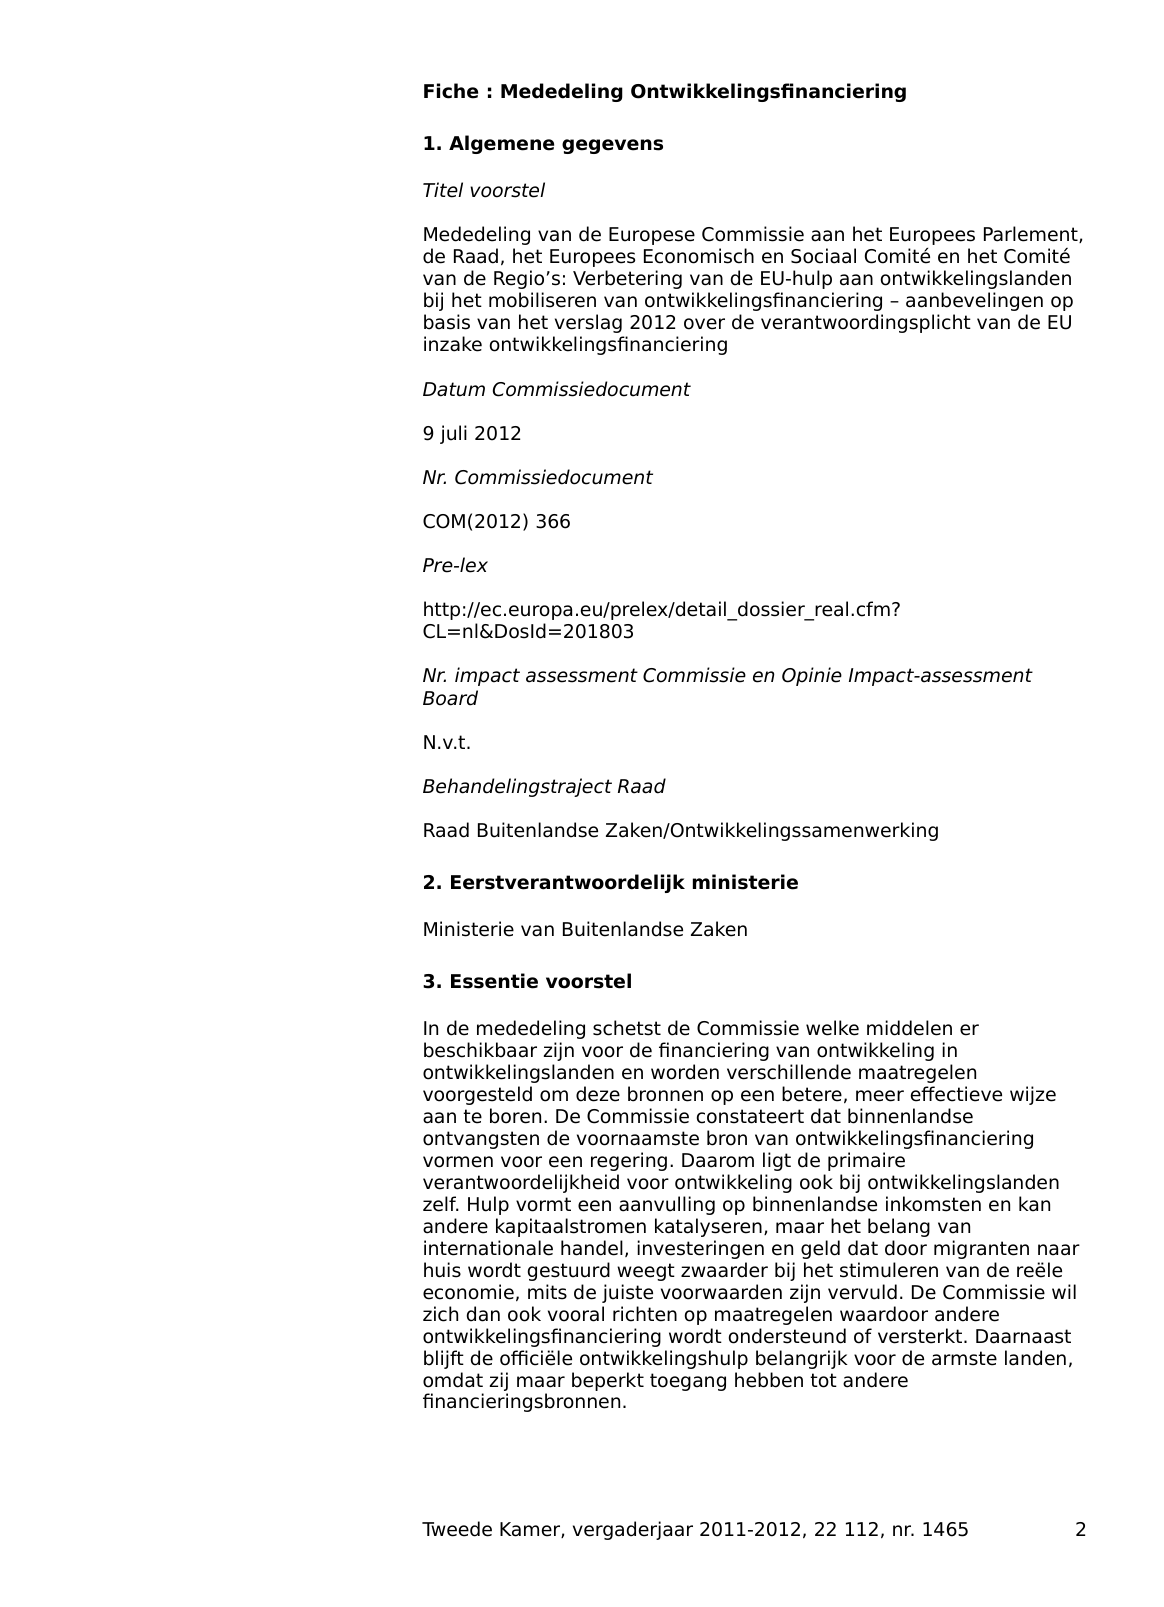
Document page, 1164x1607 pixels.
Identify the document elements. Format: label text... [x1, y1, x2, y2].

text Ministerie van Buitenlandse Zaken [422, 919, 1087, 941]
subtitle 3. Essentie voorstel [422, 971, 1087, 993]
subtitle Titel voorstel [422, 180, 1087, 202]
subtitle Fiche : Mededeling Ontwikkelingsfinanciering [422, 81, 1087, 103]
subtitle Nr. impact assessment Commissie en Opinie Impact-assessment Board [422, 665, 1087, 709]
subtitle Pre-lex [422, 555, 1087, 577]
text Raad Buitenlandse Zaken/Ontwikkelingssamenwerking [422, 820, 1087, 842]
text COM(2012) 366 [422, 511, 1087, 533]
subtitle Nr. Commissiedocument [422, 467, 1087, 489]
text In de mededeling schetst de Commissie welke middelen er beschikbaar zijn voor de financiering van ontwikkeling in ontwikkelingslanden en worden verschillende maatregelen voorgesteld om deze bronnen op een betere, meer effectieve wijze aan te boren. De Commissie constateert dat binnenlandse ontvangsten de voornaamste bron van ontwikkelingsfinanciering vormen voor een regering. Daarom ligt de primaire verantwoordelijkheid voor ontwikkeling ook bij ontwikkelingslanden zelf. Hulp vormt een aanvulling op binnenlandse inkomsten en kan andere kapitaalstromen katalyseren, maar het belang van internationale handel, investeringen en geld dat door migranten naar huis wordt gestuurd weegt zwaarder bij het stimuleren van de reële economie, mits de juiste voorwaarden zijn vervuld. De Commissie wil zich dan ook vooral richten op maatregelen waardoor andere ontwikkelingsfinanciering wordt ondersteund of versterkt. Daarnaast blijft de officiële ontwikkelingshulp belangrijk voor de armste landen, omdat zij maar beperkt toegang hebben tot andere financieringsbronnen. [422, 1018, 1087, 1413]
text 9 juli 2012 [422, 423, 1087, 444]
text Mededeling van de Europese Commissie aan het Europees Parlement, de Raad, het Europees Economisch en Sociaal Comité en het Comité van de Regio’s: Verbetering van de EU-hulp aan ontwikkelingslanden bij het mobiliseren van ontwikkelingsfinanciering – aanbevelingen op basis van het verslag 2012 over de verantwoordingsplicht van de EU inzake ontwikkelingsfinanciering [422, 224, 1087, 356]
subtitle 1. Algemene gegevens [422, 133, 1087, 155]
subtitle 2. Eerstverantwoordelijk ministerie [422, 872, 1087, 894]
subtitle Datum Commissiedocument [422, 378, 1087, 400]
text http://ec.europa.eu/prelex/detail_dossier_real.cfm?CL=nl&DosId=201803 [422, 599, 1087, 643]
subtitle Behandelingstraject Raad [422, 776, 1087, 798]
text N.v.t. [422, 732, 1087, 753]
